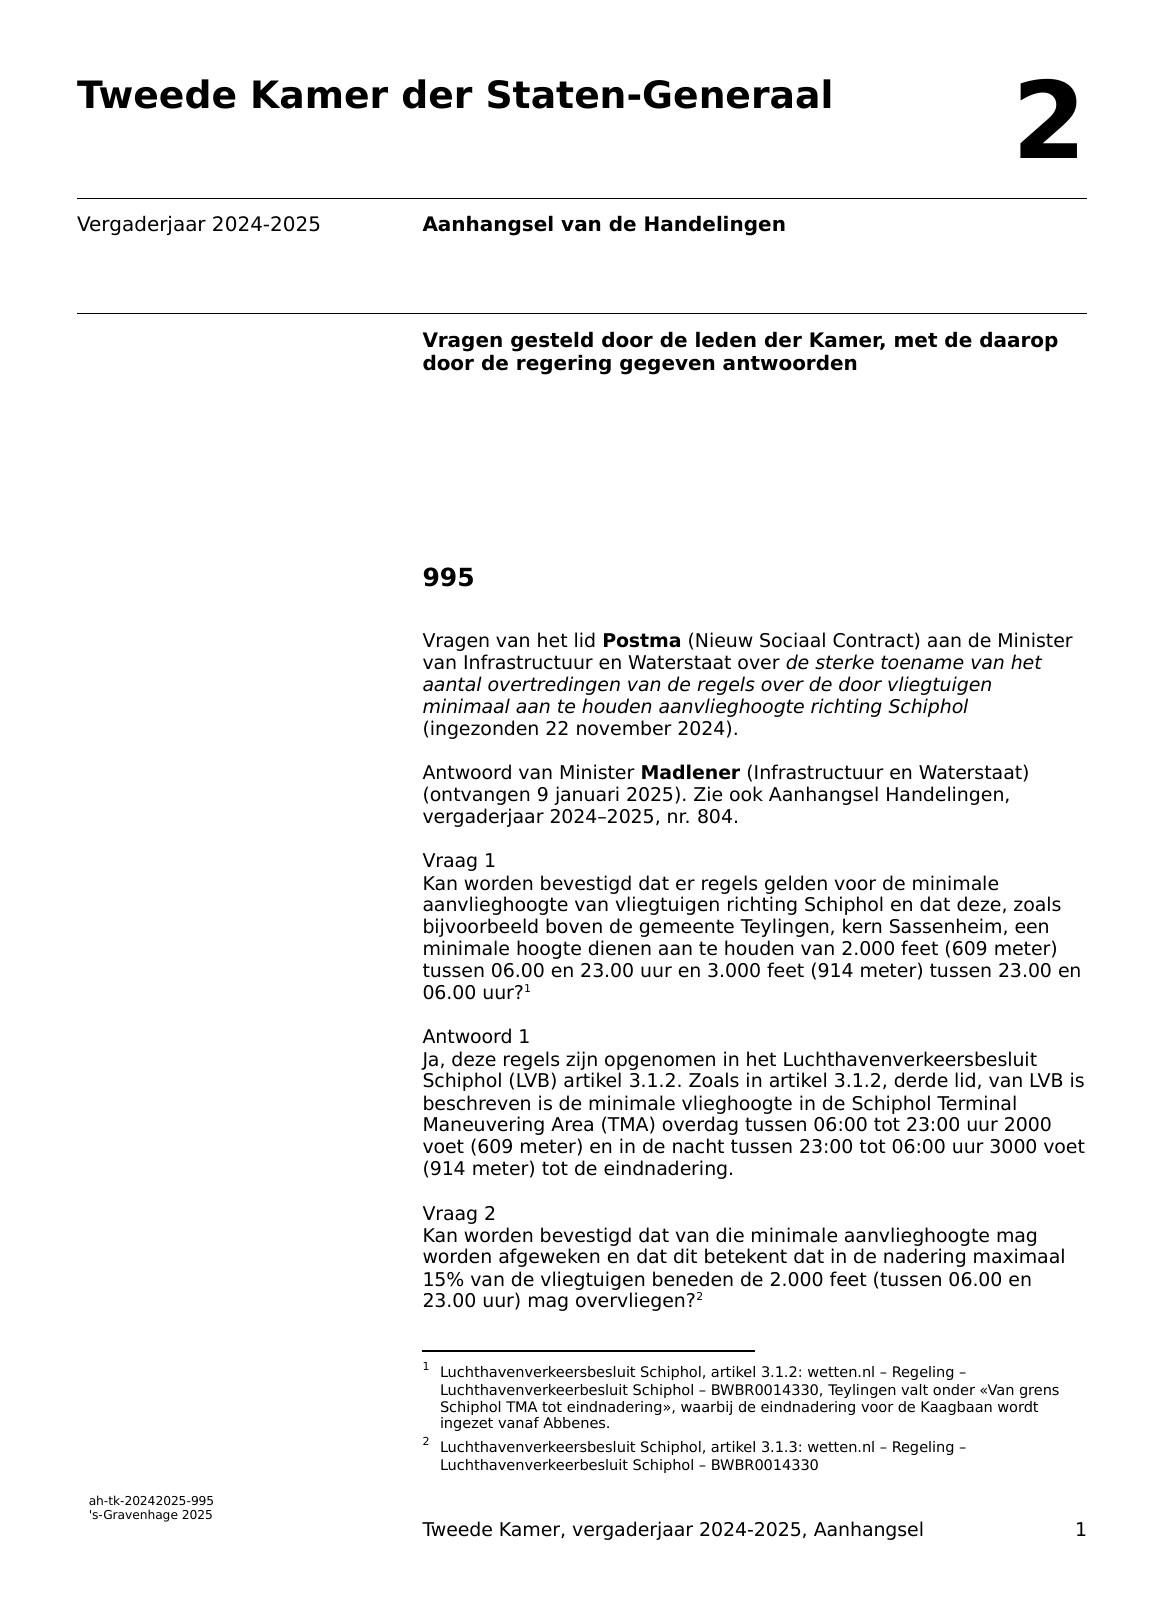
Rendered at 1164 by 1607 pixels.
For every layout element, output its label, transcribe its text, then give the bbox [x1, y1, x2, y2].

text Antwoord 1 [422, 1026, 1087, 1048]
text Antwoord van Minister Madlener (Infrastructuur en Waterstaat) (ontvangen 9 januari 2025). Zie ook Aanhangsel Handelingen, vergaderjaar 2024–2025, nr. 804. [422, 762, 1087, 828]
table_cell Vragen gesteld door de leden der Kamer, met de daarop door de regering gegeven antwoorden [422, 314, 1087, 375]
text 995 [422, 563, 1087, 592]
text Luchthavenverkeersbesluit Schiphol, artikel 3.1.2: wetten.nl – Regeling – Luchthavenverkeerbesluit Schiphol – BWBR0014330, Teylingen valt onder «Van grens Schiphol TMA tot eindnadering», waarbij de eindnadering voor de Kaagbaan wordt ingezet vanaf Abbenes. [422, 1360, 1087, 1432]
table_cell Aanhangsel van de Handelingen [422, 199, 1087, 313]
text Vraag 1 [422, 850, 1087, 872]
text Vraag 2 [422, 1202, 1087, 1224]
text ah-tk-20242025-995 [88, 1494, 323, 1508]
table_cell Vergaderjaar 2024-2025 [77, 199, 422, 313]
table_header Tweede Kamer der Staten-Generaal [77, 59, 886, 198]
table_cell [77, 314, 422, 375]
text Luchthavenverkeersbesluit Schiphol, artikel 3.1.3: wetten.nl – Regeling – Luchthavenverkeerbesluit Schiphol – BWBR0014330 [422, 1435, 1087, 1474]
table_header 2 [886, 59, 1087, 198]
text 's-Gravenhage 2025 [88, 1508, 323, 1522]
text Ja, deze regels zijn opgenomen in het Luchthavenverkeersbesluit Schiphol (LVB) artikel 3.1.2. Zoals in artikel 3.1.2, derde lid, van LVB is beschreven is de minimale vlieghoogte in de Schiphol Terminal Maneuvering Area (TMA) overdag tussen 06:00 tot 23:00 uur 2000 voet (609 meter) en in de nacht tussen 23:00 tot 06:00 uur 3000 voet (914 meter) tot de eindnadering. [422, 1048, 1087, 1180]
text Kan worden bevestigd dat er regels gelden voor de minimale aanvlieghoogte van vliegtuigen richting Schiphol en dat deze, zoals bijvoorbeeld boven de gemeente Teylingen, kern Sassenheim, een minimale hoogte dienen aan te houden van 2.000 feet (609 meter) tussen 06.00 en 23.00 uur en 3.000 feet (914 meter) tussen 23.00 en 06.00 uur? [422, 872, 1087, 1004]
text Kan worden bevestigd dat van die minimale aanvlieghoogte mag worden afgeweken en dat dit betekent dat in de nadering maximaal 15% van de vliegtuigen beneden de 2.000 feet (tussen 06.00 en 23.00 uur) mag overvliegen? [422, 1224, 1087, 1312]
text Vragen van het lid Postma (Nieuw Sociaal Contract) aan de Minister van Infrastructuur en Waterstaat over de sterke toename van het aantal overtredingen van de regels over de door vliegtuigen minimaal aan te houden aanvlieghoogte richting Schiphol (ingezonden 22 november 2024). [422, 630, 1087, 740]
